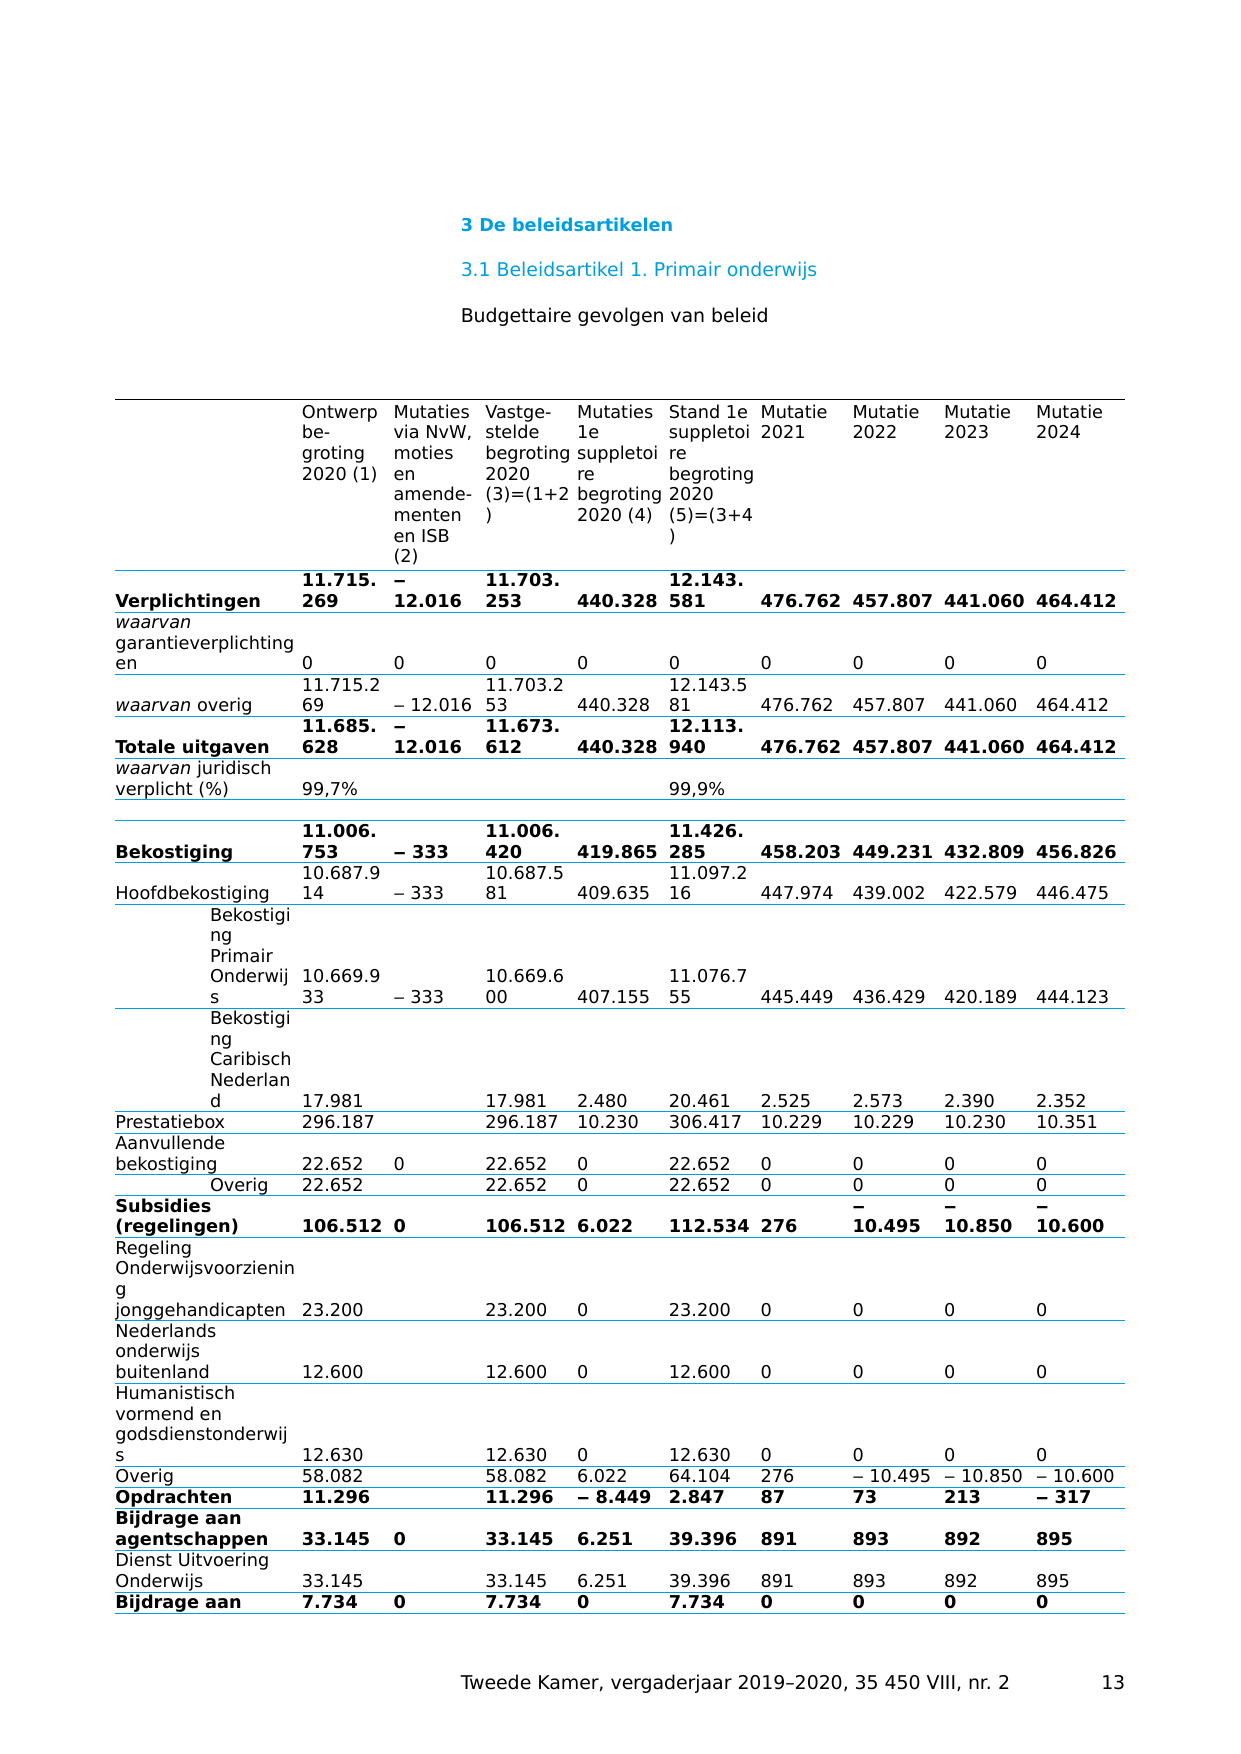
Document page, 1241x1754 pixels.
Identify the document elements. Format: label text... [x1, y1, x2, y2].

table_cell [115, 905, 207, 1008]
table_cell Bekostiging [115, 821, 299, 862]
table_cell Humanistisch vormend en godsdienstonderwijs [115, 1384, 299, 1466]
table_cell 457.807 [849, 675, 941, 716]
table_cell ‒ 12.016 [390, 717, 482, 757]
table_cell [941, 759, 1033, 799]
table_cell 11.673.612 [482, 717, 574, 757]
table_cell [849, 800, 941, 820]
table_cell 33.145 [299, 1551, 390, 1591]
table_cell ‒ 12.016 [390, 675, 482, 716]
table_cell 17.981 [299, 1009, 390, 1111]
table_cell [574, 800, 666, 820]
table_cell [758, 759, 849, 799]
table_cell 10.229 [849, 1112, 941, 1132]
table_header Tabel 9 Budgettaire gevolgen van beleid, beleidsartikel1 (Eerste suppletoire begroting) (bedragen x € 1.000) [115, 351, 1125, 398]
table_cell 0 [758, 1593, 849, 1612]
table_cell [115, 400, 299, 570]
table_cell [390, 1551, 482, 1591]
table_cell 0 [849, 1384, 941, 1466]
table_cell ‒ 10.850 [941, 1196, 1033, 1237]
table_cell 0 [574, 1384, 666, 1466]
table_cell 7.734 [666, 1593, 757, 1612]
table_cell 23.200 [666, 1238, 757, 1320]
table_cell 447.974 [758, 863, 849, 904]
table_cell ‒ 10.850 [941, 1467, 1033, 1487]
table_cell 99,9% [666, 759, 757, 799]
table_cell 112.534 [666, 1196, 757, 1237]
table_cell 893 [849, 1551, 941, 1591]
table_cell 445.449 [758, 905, 849, 1008]
table_cell 464.412 [1033, 571, 1125, 612]
table_cell 22.652 [482, 1175, 574, 1195]
table_cell 11.715.269 [299, 675, 390, 716]
table_cell 422.579 [941, 863, 1033, 904]
table_cell 0 [849, 613, 941, 674]
table_cell 276 [758, 1196, 849, 1237]
table_cell 458.203 [758, 821, 849, 862]
table_cell 432.809 [941, 821, 1033, 862]
table_cell 0 [390, 1509, 482, 1549]
table_cell [115, 800, 207, 820]
table_cell ‒ 333 [390, 821, 482, 862]
title Budgettaire gevolgen van beleid [461, 305, 1125, 327]
table_cell [390, 800, 482, 820]
table_cell 456.826 [1033, 821, 1125, 862]
table_cell 12.600 [666, 1321, 757, 1382]
table_cell ‒ 10.600 [1033, 1467, 1125, 1487]
table_cell Mutatie 2021 [758, 400, 849, 570]
table_cell 10.230 [941, 1112, 1033, 1132]
table_cell [390, 1467, 482, 1487]
table_cell 0 [758, 1238, 849, 1320]
table_cell [390, 1112, 482, 1132]
table_cell 2.525 [758, 1009, 849, 1111]
table_cell ‒ 317 [1033, 1488, 1125, 1508]
table_cell 12.143.581 [666, 675, 757, 716]
table_cell 457.807 [849, 571, 941, 612]
table_cell 22.652 [482, 1134, 574, 1174]
table_cell 0 [1033, 613, 1125, 674]
table_cell 0 [941, 613, 1033, 674]
table_cell 12.630 [666, 1384, 757, 1466]
table_cell Stand 1e suppletoire begroting 2020 (5)=(3+4) [666, 400, 757, 570]
table_cell [390, 1175, 482, 1195]
table_cell [849, 759, 941, 799]
table_cell Hoofdbekostiging [115, 863, 299, 904]
table_cell 11.296 [299, 1488, 390, 1508]
table_cell 0 [849, 1321, 941, 1382]
table_cell 12.630 [482, 1384, 574, 1466]
table_cell 0 [941, 1175, 1033, 1195]
table_cell [299, 800, 390, 820]
table_cell 0 [390, 1134, 482, 1174]
table_cell Mutatie 2024 [1033, 400, 1125, 570]
table_cell 276 [758, 1467, 849, 1487]
table_cell waarvan juridisch verplicht (%) [115, 759, 299, 799]
table_cell Bijdrage aan [115, 1593, 299, 1612]
table_cell 6.022 [574, 1467, 666, 1487]
table_cell 0 [574, 1175, 666, 1195]
table_cell 20.461 [666, 1009, 757, 1111]
table_cell 22.652 [299, 1175, 390, 1195]
table_cell 6.251 [574, 1551, 666, 1591]
table_cell Bijdrage aan agentschappen [115, 1509, 299, 1549]
table_cell 0 [574, 1238, 666, 1320]
table_cell Nederlands onderwijs buitenland [115, 1321, 299, 1382]
table_cell [1033, 800, 1125, 820]
table_cell 106.512 [482, 1196, 574, 1237]
table_cell ‒ 10.495 [849, 1196, 941, 1237]
table_cell Verplichtingen [115, 571, 299, 612]
table_cell Mutaties via NvW, moties en amende-menten en ISB (2) [390, 400, 482, 570]
table_cell [482, 800, 574, 820]
table_cell ‒ 10.600 [1033, 1196, 1125, 1237]
table_cell [758, 800, 849, 820]
table_cell 12.143.581 [666, 571, 757, 612]
table_cell 58.082 [482, 1467, 574, 1487]
table_cell 0 [849, 1593, 941, 1612]
table_cell 420.189 [941, 905, 1033, 1008]
table_cell 0 [849, 1134, 941, 1174]
table_cell 87 [758, 1488, 849, 1508]
table_cell Ontwerpbe-groting 2020 (1) [299, 400, 390, 570]
table_cell 11.006.753 [299, 821, 390, 862]
table_cell 10.229 [758, 1112, 849, 1132]
table_cell 0 [1033, 1384, 1125, 1466]
table_cell 0 [941, 1593, 1033, 1612]
table_cell 7.734 [299, 1593, 390, 1612]
table_cell 11.076.755 [666, 905, 757, 1008]
table_cell 2.573 [849, 1009, 941, 1111]
table_cell 58.082 [299, 1467, 390, 1487]
table_cell 0 [1033, 1134, 1125, 1174]
table_cell 895 [1033, 1509, 1125, 1549]
table_cell Regeling Onderwijsvoorziening jonggehandicapten [115, 1238, 299, 1320]
table_cell 22.652 [299, 1134, 390, 1174]
table_cell Dienst Uitvoering Onderwijs [115, 1551, 299, 1591]
title 3.1 Beleidsartikel 1. Primair onderwijs [461, 259, 1125, 281]
table_cell 99,7% [299, 759, 390, 799]
table_cell Aanvullende bekostiging [115, 1134, 299, 1174]
table_cell [115, 1175, 207, 1195]
table_cell 409.635 [574, 863, 666, 904]
table_cell [941, 800, 1033, 820]
table_cell [207, 800, 299, 820]
table_cell 436.429 [849, 905, 941, 1008]
table_cell 0 [1033, 1238, 1125, 1320]
table_cell 0 [941, 1238, 1033, 1320]
table_cell 891 [758, 1551, 849, 1591]
table_cell 0 [390, 1196, 482, 1237]
table_cell 12.600 [482, 1321, 574, 1382]
table_cell 6.251 [574, 1509, 666, 1549]
table_cell 10.687.581 [482, 863, 574, 904]
table_cell Mutatie 2023 [941, 400, 1033, 570]
table_cell [1033, 759, 1125, 799]
table_cell 0 [574, 1134, 666, 1174]
table_cell waarvan overig [115, 675, 299, 716]
table_cell 0 [482, 613, 574, 674]
table_cell 0 [1033, 1593, 1125, 1612]
table_cell 11.703.253 [482, 675, 574, 716]
table_cell 106.512 [299, 1196, 390, 1237]
table_cell [390, 1488, 482, 1508]
table_cell 895 [1033, 1551, 1125, 1591]
table_cell 64.104 [666, 1467, 757, 1487]
table_cell 441.060 [941, 717, 1033, 757]
table_cell 440.328 [574, 571, 666, 612]
table_cell 476.762 [758, 675, 849, 716]
table_cell ‒ 10.495 [849, 1467, 941, 1487]
table_cell 39.396 [666, 1509, 757, 1549]
table_cell Totale uitgaven [115, 717, 299, 757]
table_cell 0 [574, 1321, 666, 1382]
table_cell ‒ 333 [390, 863, 482, 904]
table_cell [390, 1321, 482, 1382]
table_cell 33.145 [299, 1509, 390, 1549]
table_cell 11.685.628 [299, 717, 390, 757]
table_cell Opdrachten [115, 1488, 299, 1508]
table_cell [574, 759, 666, 799]
table_cell 0 [1033, 1321, 1125, 1382]
table_cell 0 [666, 613, 757, 674]
table_cell 0 [1033, 1175, 1125, 1195]
table_cell 12.630 [299, 1384, 390, 1466]
table_cell 439.002 [849, 863, 941, 904]
table_cell 476.762 [758, 571, 849, 612]
table_cell 464.412 [1033, 675, 1125, 716]
table_cell 10.669.933 [299, 905, 390, 1008]
table_cell 11.097.216 [666, 863, 757, 904]
table_cell 10.230 [574, 1112, 666, 1132]
table_cell 0 [758, 1384, 849, 1466]
table_cell Prestatiebox [115, 1112, 299, 1132]
table_cell 0 [390, 1593, 482, 1612]
table_cell 891 [758, 1509, 849, 1549]
table_cell Subsidies (regelingen) [115, 1196, 299, 1237]
table_cell 17.981 [482, 1009, 574, 1111]
table_cell 11.296 [482, 1488, 574, 1508]
table_cell 0 [758, 1175, 849, 1195]
table_cell Overig [207, 1175, 299, 1195]
table_cell 11.703.253 [482, 571, 574, 612]
table_cell 10.687.914 [299, 863, 390, 904]
table_cell [390, 759, 482, 799]
table_cell Bekostiging Caribisch Nederland [207, 1009, 299, 1111]
table_cell 10.351 [1033, 1112, 1125, 1132]
table_cell 11.426.285 [666, 821, 757, 862]
table_cell 22.652 [666, 1134, 757, 1174]
table_cell 0 [758, 613, 849, 674]
table_cell 0 [758, 1321, 849, 1382]
table_cell 0 [849, 1238, 941, 1320]
table_cell ‒ 333 [390, 905, 482, 1008]
table_cell [115, 1009, 207, 1111]
table_cell 0 [299, 613, 390, 674]
table_cell 23.200 [482, 1238, 574, 1320]
table_cell 0 [941, 1134, 1033, 1174]
table_cell 440.328 [574, 717, 666, 757]
table_cell 0 [574, 1593, 666, 1612]
table_cell 440.328 [574, 675, 666, 716]
table_cell 444.123 [1033, 905, 1125, 1008]
table_cell 213 [941, 1488, 1033, 1508]
table_cell 449.231 [849, 821, 941, 862]
table_cell [390, 1009, 482, 1111]
table_cell 23.200 [299, 1238, 390, 1320]
table_cell 10.669.600 [482, 905, 574, 1008]
table_cell 2.847 [666, 1488, 757, 1508]
table_cell 441.060 [941, 675, 1033, 716]
table_cell 893 [849, 1509, 941, 1549]
table_cell 33.145 [482, 1509, 574, 1549]
table_cell 306.417 [666, 1112, 757, 1132]
table_cell [390, 1384, 482, 1466]
table_cell 441.060 [941, 571, 1033, 612]
table_cell Mutatie 2022 [849, 400, 941, 570]
table_cell 0 [390, 613, 482, 674]
table_cell 73 [849, 1488, 941, 1508]
table_cell 0 [849, 1175, 941, 1195]
table_cell 12.600 [299, 1321, 390, 1382]
table_cell 2.480 [574, 1009, 666, 1111]
table_cell Bekostiging Primair Onderwijs [207, 905, 299, 1008]
table_cell ‒ 12.016 [390, 571, 482, 612]
table_cell 11.715.269 [299, 571, 390, 612]
table_cell 12.113.940 [666, 717, 757, 757]
table_cell 0 [574, 613, 666, 674]
table_cell 419.865 [574, 821, 666, 862]
table_cell [666, 800, 757, 820]
table_cell 0 [941, 1321, 1033, 1382]
table_cell 892 [941, 1509, 1033, 1549]
table_cell 11.006.420 [482, 821, 574, 862]
table_cell Vastge-stelde begroting 2020 (3)=(1+2) [482, 400, 574, 570]
table_cell 892 [941, 1551, 1033, 1591]
table_cell 296.187 [482, 1112, 574, 1132]
table_cell Overig [115, 1467, 299, 1487]
table_cell 296.187 [299, 1112, 390, 1132]
table_cell waarvan garantieverplichtingen [115, 613, 299, 674]
table_cell [482, 759, 574, 799]
table_cell 22.652 [666, 1175, 757, 1195]
table_cell 6.022 [574, 1196, 666, 1237]
table_cell 33.145 [482, 1551, 574, 1591]
table_cell ‒ 8.449 [574, 1488, 666, 1508]
table_cell 0 [941, 1384, 1033, 1466]
table_cell 2.390 [941, 1009, 1033, 1111]
table_cell Mutaties 1e suppletoire begroting 2020 (4) [574, 400, 666, 570]
table_cell 476.762 [758, 717, 849, 757]
table_cell 0 [758, 1134, 849, 1174]
table_cell 464.412 [1033, 717, 1125, 757]
table_cell 407.155 [574, 905, 666, 1008]
table_cell 446.475 [1033, 863, 1125, 904]
table_cell 7.734 [482, 1593, 574, 1612]
title 3 De beleidsartikelen [461, 213, 1125, 236]
table_cell [390, 1238, 482, 1320]
table_cell 39.396 [666, 1551, 757, 1591]
table_cell 457.807 [849, 717, 941, 757]
table_cell 2.352 [1033, 1009, 1125, 1111]
